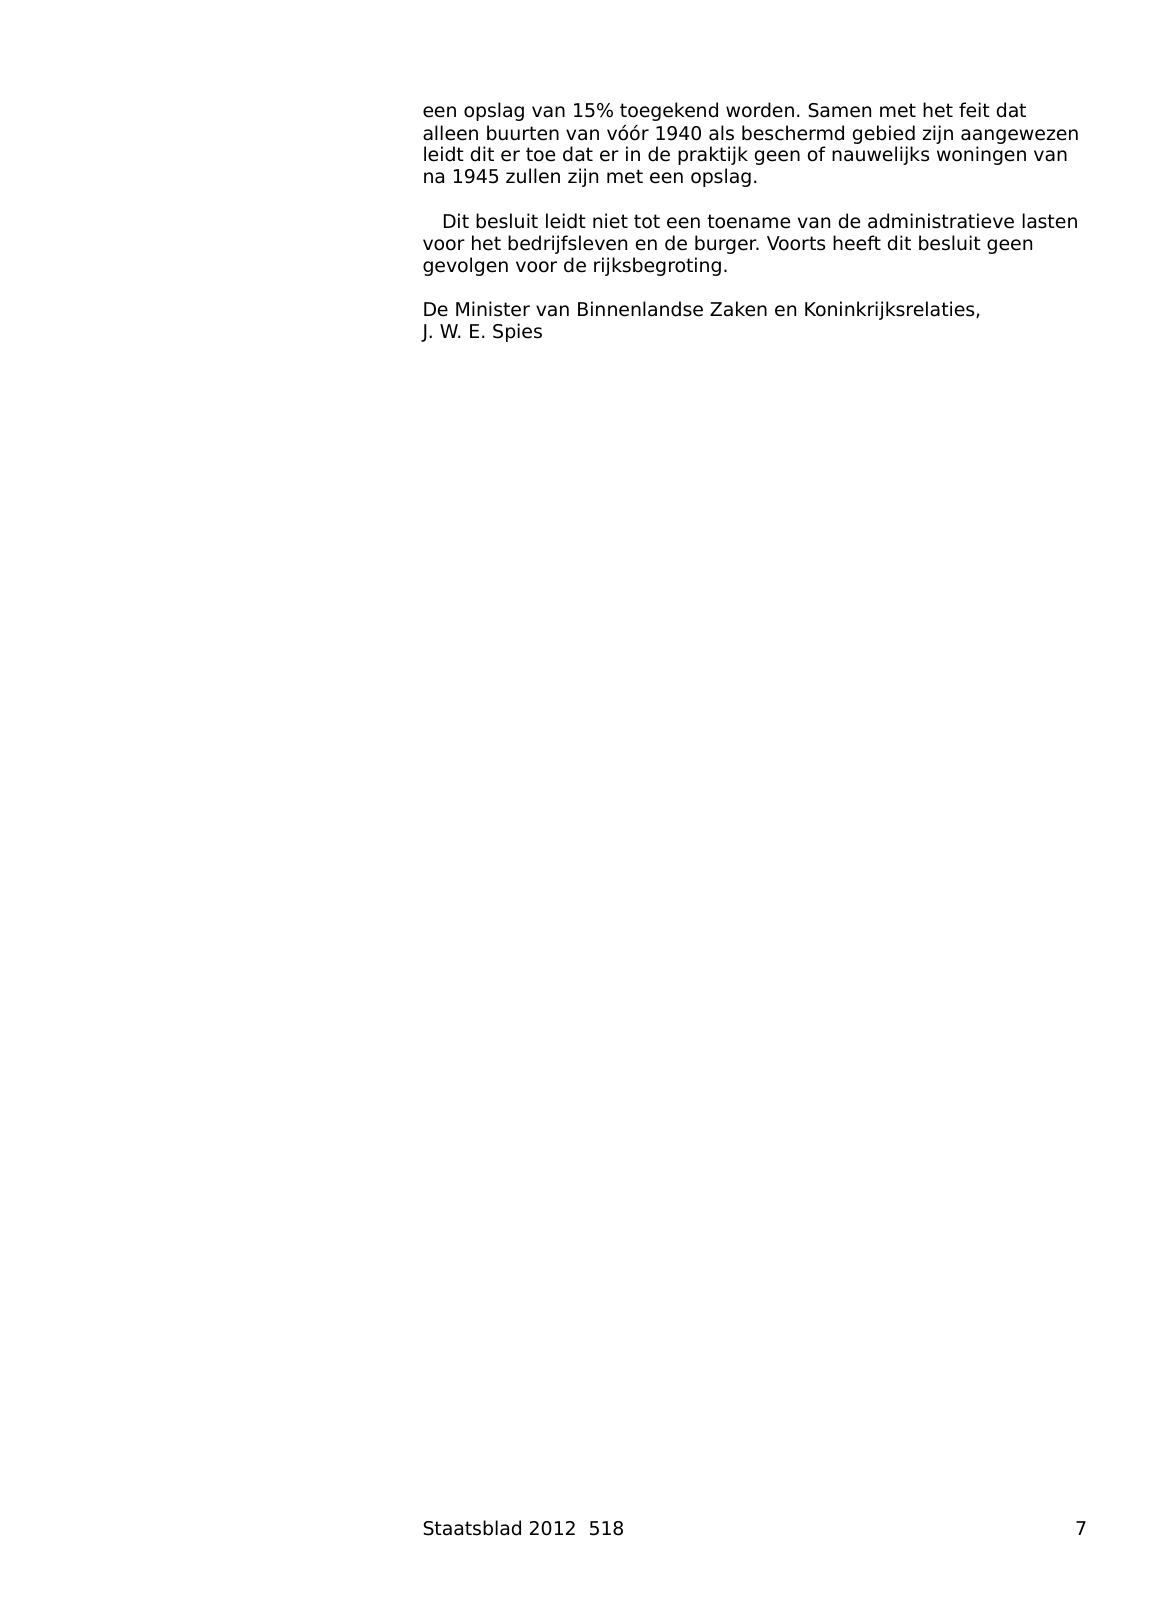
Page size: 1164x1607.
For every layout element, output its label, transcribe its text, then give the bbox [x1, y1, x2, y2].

text De Minister van Binnenlandse Zaken en Koninkrijksrelaties, J. W. E. Spies [422, 299, 1087, 343]
text Dit besluit leidt niet tot een toename van de administratieve lasten voor het bedrijfsleven en de burger. Voorts heeft dit besluit geen gevolgen voor de rijksbegroting. [422, 211, 1087, 276]
text een opslag van 15% toegekend worden. Samen met het feit dat alleen buurten van vóór 1940 als beschermd gebied zijn aangewezen leidt dit er toe dat er in de praktijk geen of nauwelijks woningen van na 1945 zullen zijn met een opslag. [422, 100, 1087, 188]
